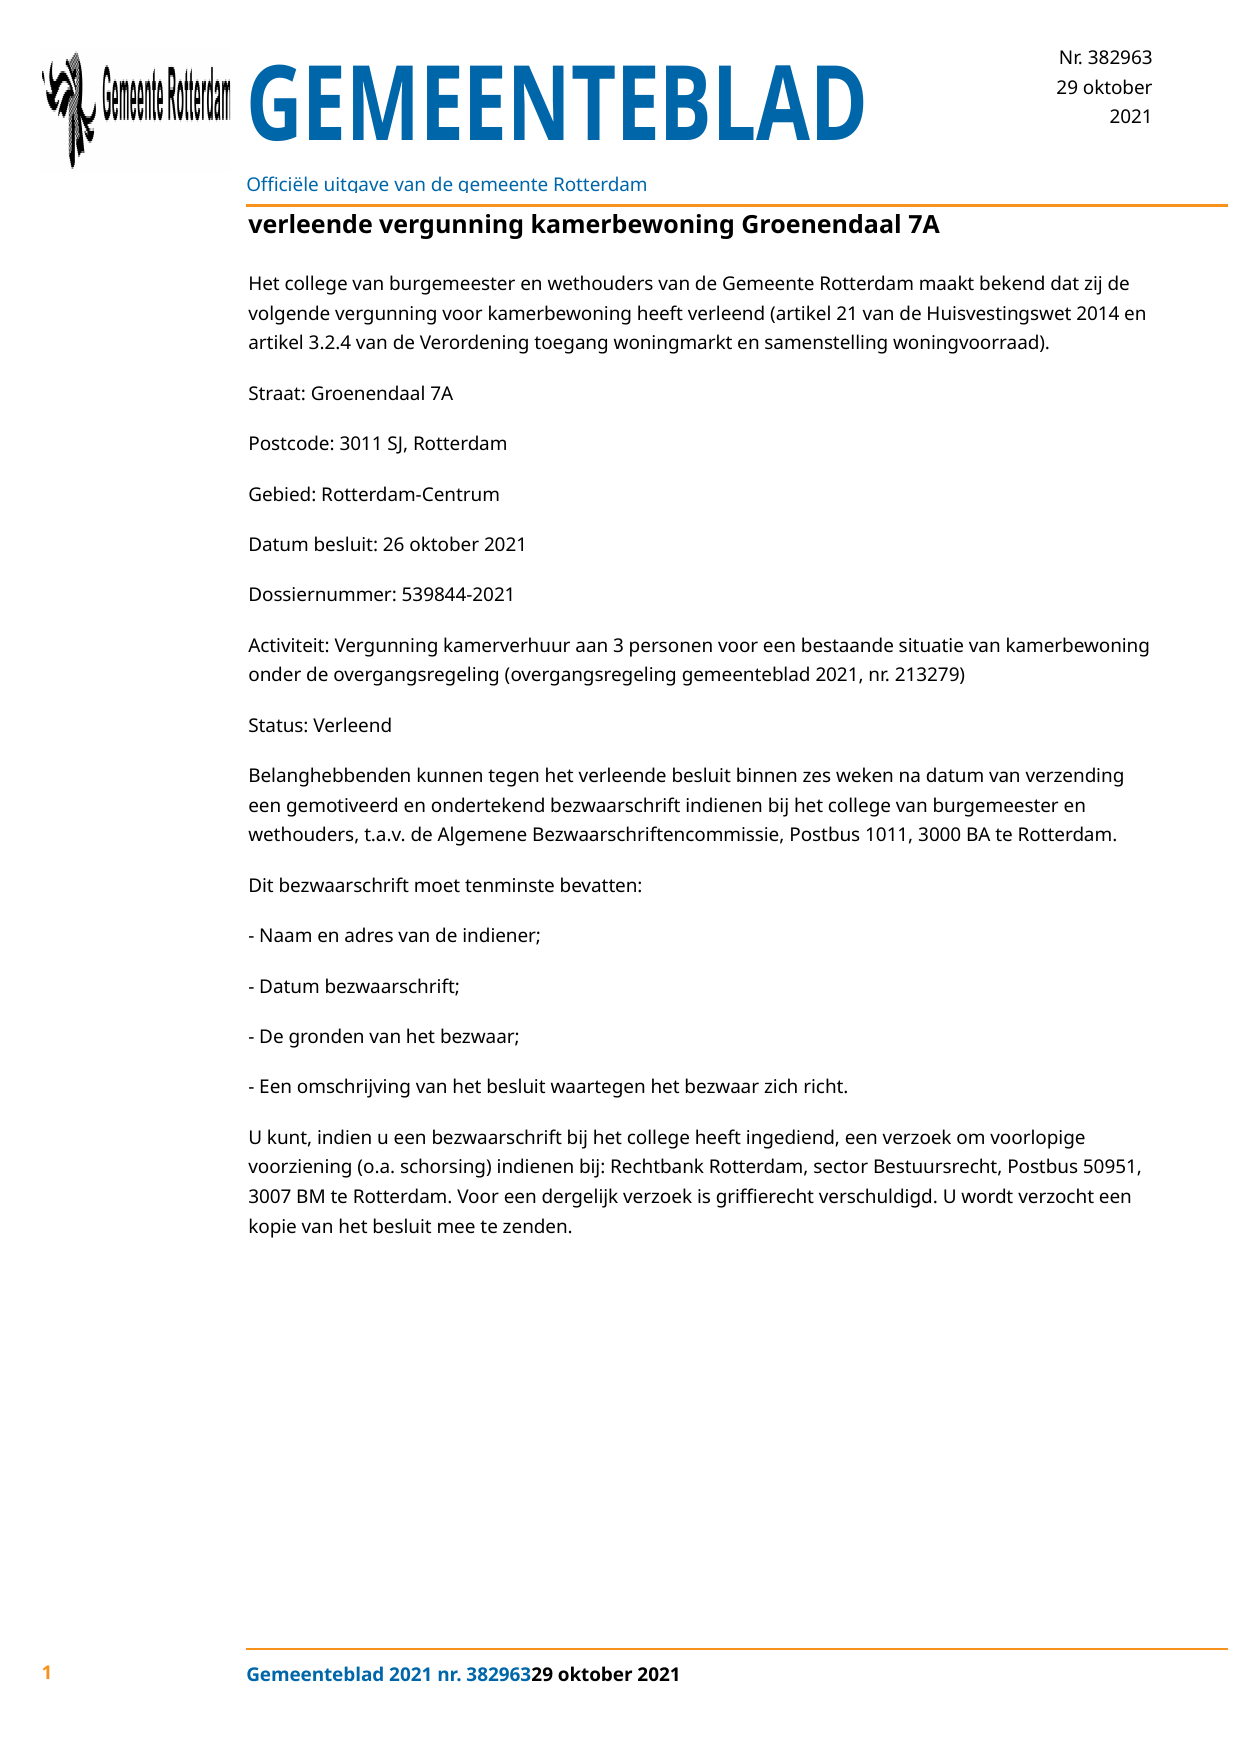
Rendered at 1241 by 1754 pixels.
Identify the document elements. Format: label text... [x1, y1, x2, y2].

text Dit bezwaarschrift moet tenminste bevatten: [248, 872, 1152, 898]
text - Datum bezwaarschrift; [248, 973, 1152, 998]
text Datum besluit: 26 oktober 2021 [248, 531, 1152, 557]
text Gebied: Rotterdam-Centrum [248, 481, 1152, 506]
text U kunt, indien u een bezwaarschrift bij het college heeft ingediend, een verzoek om voorlopige voorziening (o.a. schorsing) indienen bij: Rechtbank Rotterdam, sector Bestuursrecht, Postbus 50951, 3007 BM te Rotterdam. Voor een dergelijk verzoek is griffierecht verschuldigd. U wordt verzocht een kopie van het besluit mee te zenden. [248, 1124, 1152, 1238]
picture [41, 47, 231, 172]
text Dossiernummer: 539844-2021 [248, 582, 1152, 607]
text Belanghebbenden kunnen tegen het verleende besluit binnen zes weken na datum van verzending een gemotiveerd en ondertekend bezwaarschrift indienen bij het college van burgemeester en wethouders, t.a.v. de Algemene Bezwaarschriftencommissie, Postbus 1011, 3000 BA te Rotterdam. [248, 762, 1152, 847]
text Het college van burgemeester en wethouders van de Gemeente Rotterdam maakt bekend dat zij de volgende vergunning voor kamerbewoning heeft verleend (artikel 21 van de Huisvestingswet 2014 en artikel 3.2.4 van de Verordening toegang woningmarkt en samenstelling woningvoorraad). [248, 270, 1152, 355]
text Straat: Groenendaal 7A [248, 380, 1152, 406]
text - Naam en adres van de indiener; [248, 922, 1152, 948]
text Activiteit: Vergunning kamerverhuur aan 3 personen voor een bestaande situatie van kamerbewoning onder de overgangsregeling (overgangsregeling gemeenteblad 2021, nr. 213279) [248, 632, 1152, 687]
text - De gronden van het bezwaar; [248, 1023, 1152, 1049]
text - Een omschrijving van het besluit waartegen het bezwaar zich richt. [248, 1074, 1152, 1099]
text Postcode: 3011 SJ, Rotterdam [248, 430, 1152, 456]
text verleende vergunning kamerbewoning Groenendaal 7A [248, 207, 1152, 241]
text Status: Verleend [248, 712, 1152, 738]
